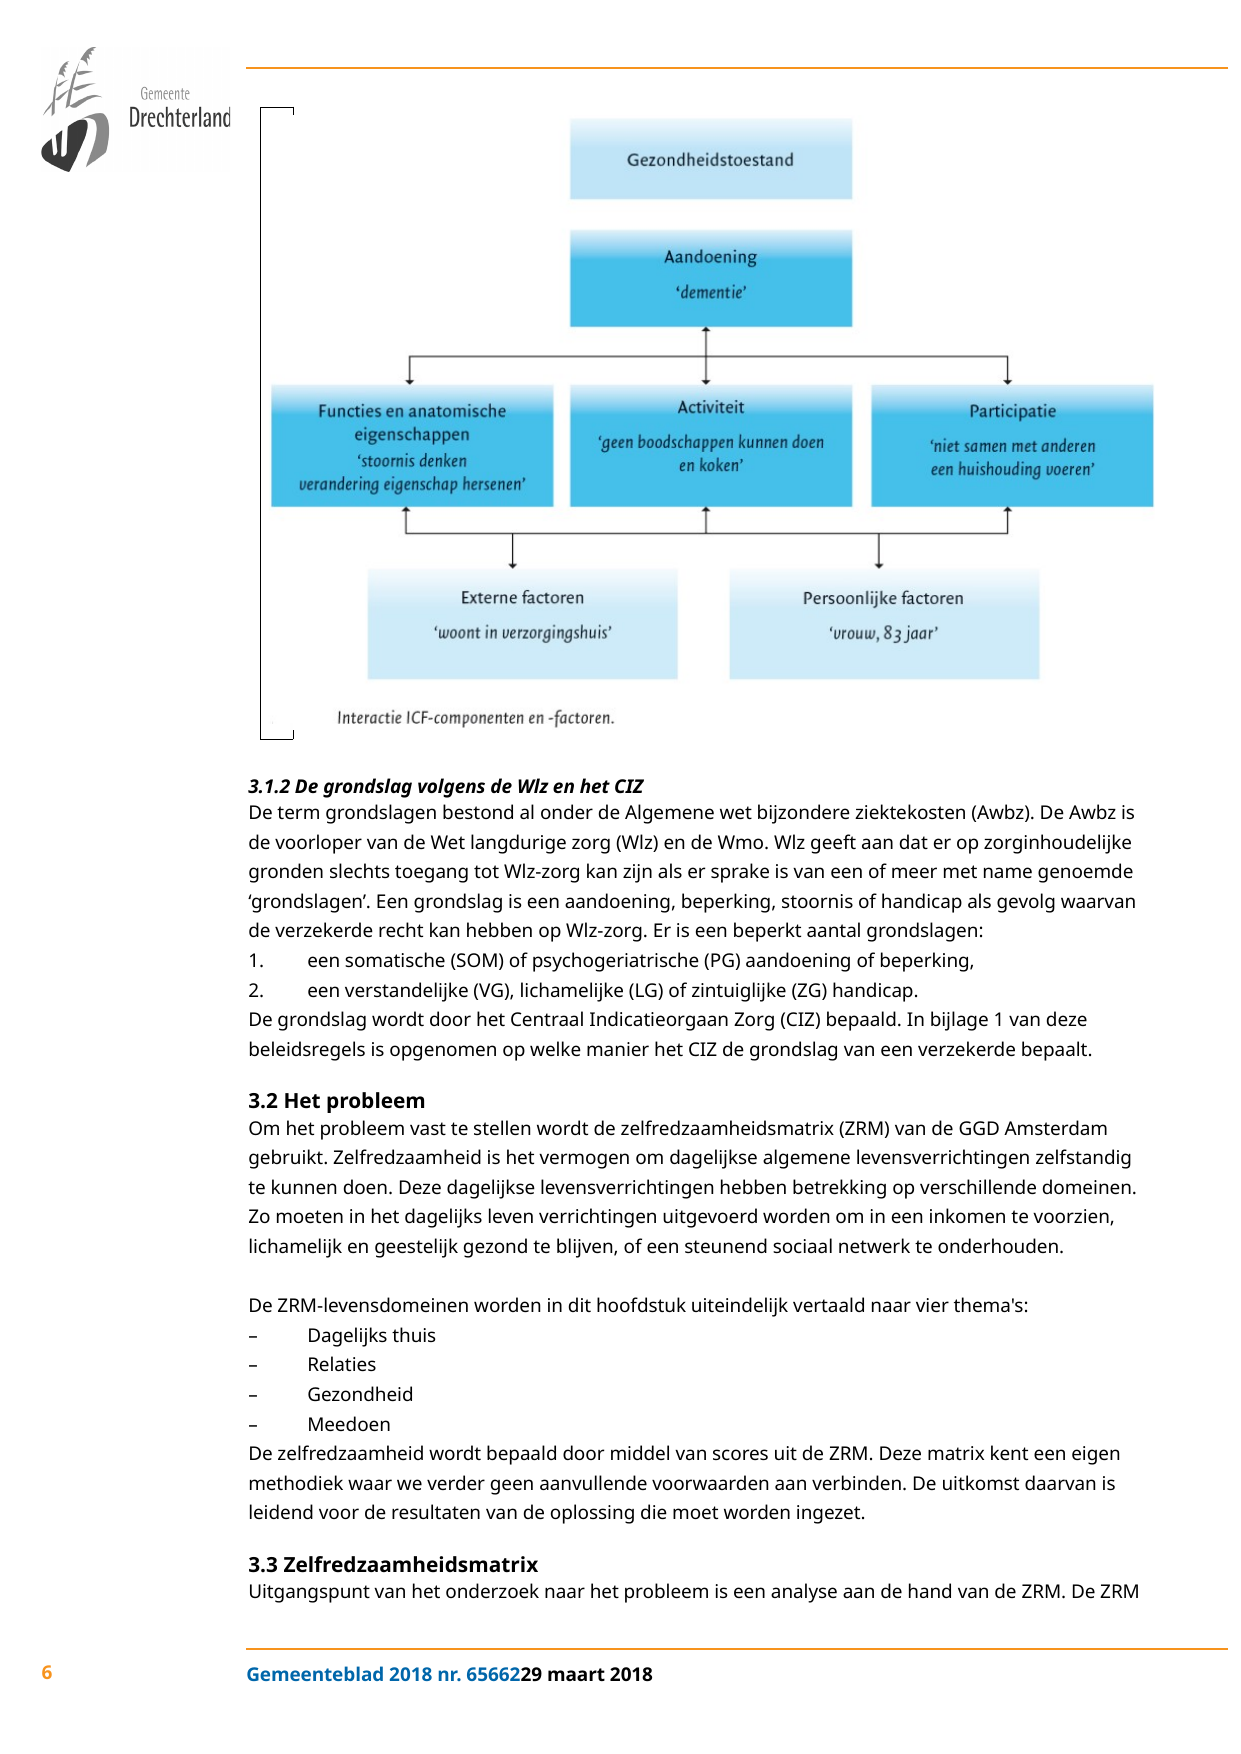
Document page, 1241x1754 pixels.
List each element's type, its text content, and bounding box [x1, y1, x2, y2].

list een somatische (SOM) of psychogeriatrische (PG) aandoening of beperking, [248, 947, 1152, 973]
list een verstandelijke (VG), lichamelijke (LG) of zintuiglijke (ZG) handicap. [248, 977, 1152, 1003]
list Relaties [248, 1352, 1152, 1377]
text 3.1.2 De grondslag volgens de Wlz en het CIZ [248, 774, 1152, 799]
list Meedoen [248, 1411, 1152, 1436]
text Uitgangspunt van het onderzoek naar het probleem is een analyse aan de hand van de ZRM. De ZRM [248, 1578, 1152, 1604]
text De zelfredzaamheid wordt bepaald door middel van scores uit de ZRM. Deze matrix kent een eigen methodiek waar we verder geen aanvullende voorwaarden aan verbinden. De uitkomst daarvan is leidend voor de resultaten van de oplossing die moet worden ingezet. [248, 1440, 1152, 1525]
text 3.2 Het probleem [248, 1086, 1152, 1115]
picture [268, 115, 1155, 730]
text De ZRM-levensdomeinen worden in dit hoofdstuk uiteindelijk vertaald naar vier thema's: [248, 1292, 1152, 1318]
list Dagelijks thuis [248, 1322, 1152, 1348]
text De term grondslagen bestond al onder de Algemene wet bijzondere ziektekosten (Awbz). De Awbz is de voorloper van de Wet langdurige zorg (Wlz) en de Wmo. Wlz geeft aan dat er op zorginhoudelijke gronden slechts toegang tot Wlz-zorg kan zijn als er sprake is van een of meer met name genoemde ‘grondslagen’. Een grondslag is een aandoening, beperking, stoornis of handicap als gevolg waarvan de verzekerde recht kan hebben op Wlz-zorg. Er is een beperkt aantal grondslagen: [248, 799, 1152, 943]
picture [41, 47, 231, 172]
list Gezondheid [248, 1381, 1152, 1407]
text De grondslag wordt door het Centraal Indicatieorgaan Zorg (CIZ) bepaald. In bijlage 1 van deze beleidsregels is opgenomen op welke manier het CIZ de grondslag van een verzekerde bepaalt. [248, 1006, 1152, 1062]
text Om het probleem vast te stellen wordt de zelfredzaamheidsmatrix (ZRM) van de GGD Amsterdam gebruikt. Zelfredzaamheid is het vermogen om dagelijkse algemene levensverrichtingen zelfstandig te kunnen doen. Deze dagelijkse levensverrichtingen hebben betrekking op verschillende domeinen. Zo moeten in het dagelijks leven verrichtingen uitgevoerd worden om in een inkomen te voorzien, lichamelijk en geestelijk gezond te blijven, of een steunend sociaal netwerk te onderhouden. [248, 1115, 1152, 1259]
text 3.3 Zelfredzaamheidsmatrix [248, 1550, 1152, 1578]
